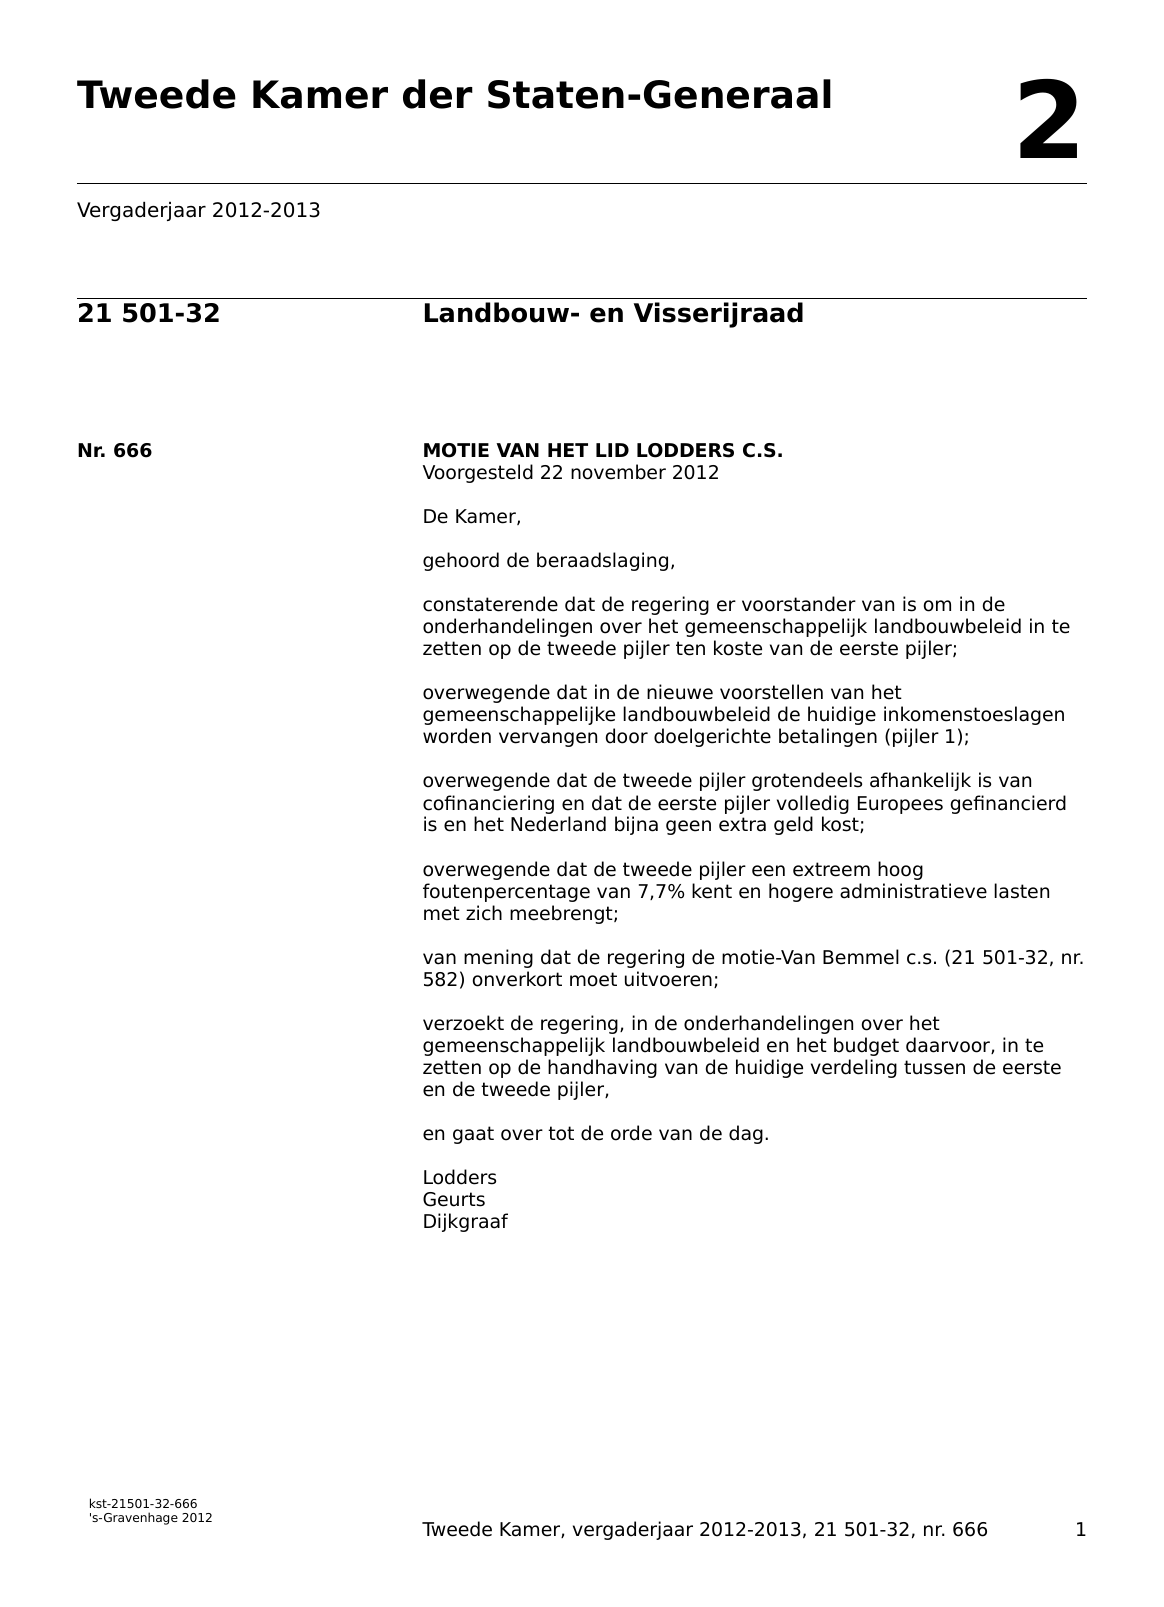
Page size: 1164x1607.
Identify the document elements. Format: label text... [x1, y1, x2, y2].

text en gaat over tot de orde van de dag. [422, 1123, 1087, 1145]
text Voorgesteld 22 november 2012 [422, 462, 1087, 484]
text Dijkgraaf [422, 1211, 1087, 1233]
text gehoord de beraadslaging, [422, 550, 1087, 572]
text Geurts [422, 1189, 1087, 1211]
text constaterende dat de regering er voorstander van is om in de onderhandelingen over het gemeenschappelijk landbouwbeleid in te zetten op de tweede pijler ten koste van de eerste pijler; [422, 594, 1087, 660]
text kst-21501-32-666 [88, 1497, 323, 1511]
text verzoekt de regering, in de onderhandelingen over het gemeenschappelijk landbouwbeleid en het budget daarvoor, in te zetten op de handhaving van de huidige verdeling tussen de eerste en de tweede pijler, [422, 1013, 1087, 1101]
subtitle 21 501-32 Landbouw- en Visserijraad [77, 299, 1087, 329]
table_header Tweede Kamer der Staten-Generaal [77, 59, 886, 183]
text 's-Gravenhage 2012 [88, 1511, 323, 1525]
text overwegende dat in de nieuwe voorstellen van het gemeenschappelijke landbouwbeleid de huidige inkomenstoeslagen worden vervangen door doelgerichte betalingen (pijler 1); [422, 682, 1087, 748]
table_cell Vergaderjaar 2012-2013 [77, 184, 1087, 298]
table_header 2 [886, 59, 1087, 183]
text overwegende dat de tweede pijler een extreem hoog foutenpercentage van 7,7% kent en hogere administratieve lasten met zich meebrengt; [422, 858, 1087, 924]
subtitle Nr. 666 MOTIE VAN HET LID LODDERS C.S. [77, 440, 1087, 462]
text Lodders [422, 1167, 1087, 1189]
text De Kamer, [422, 506, 1087, 528]
text overwegende dat de tweede pijler grotendeels afhankelijk is van cofinanciering en dat de eerste pijler volledig Europees gefinancierd is en het Nederland bijna geen extra geld kost; [422, 770, 1087, 836]
text van mening dat de regering de motie-Van Bemmel c.s. (21 501-32, nr. 582) onverkort moet uitvoeren; [422, 947, 1087, 991]
